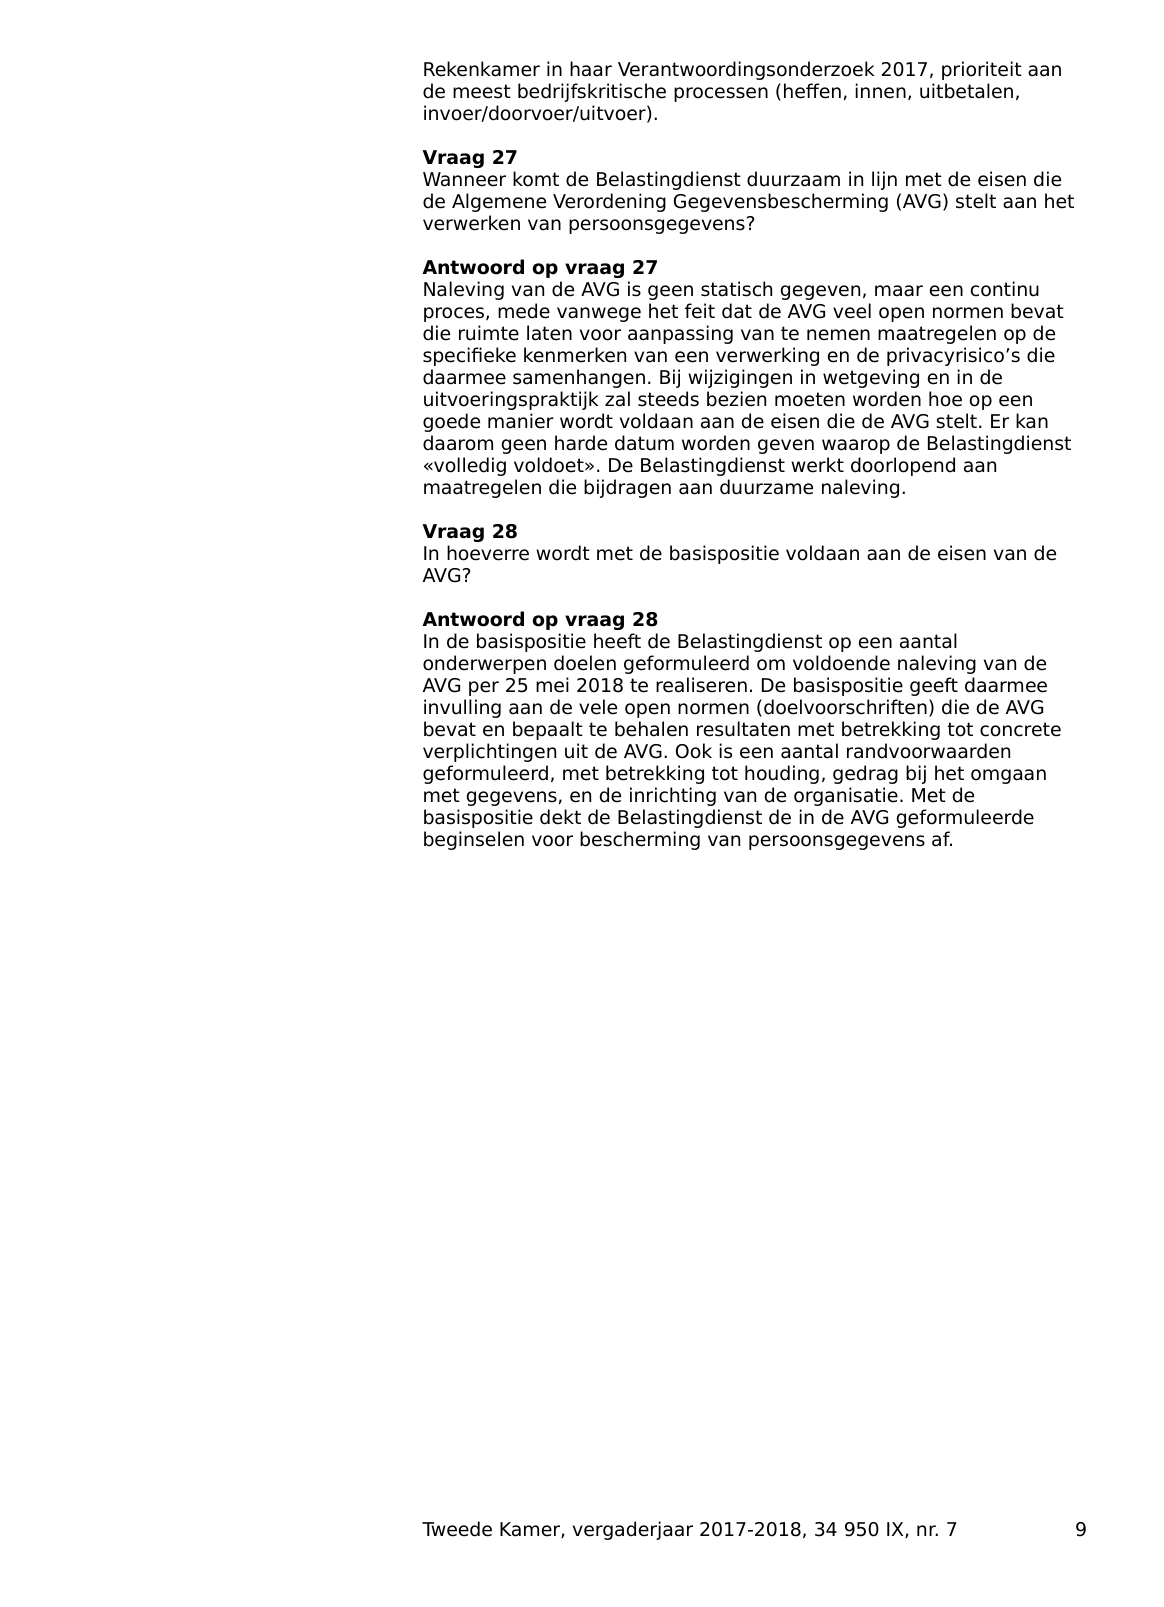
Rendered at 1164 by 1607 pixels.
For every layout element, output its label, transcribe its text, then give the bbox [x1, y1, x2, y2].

text In de basispositie heeft de Belastingdienst op een aantal onderwerpen doelen geformuleerd om voldoende naleving van de AVG per 25 mei 2018 te realiseren. De basispositie geeft daarmee invulling aan de vele open normen (doelvoorschriften) die de AVG bevat en bepaalt te behalen resultaten met betrekking tot concrete verplichtingen uit de AVG. Ook is een aantal randvoorwaarden geformuleerd, met betrekking tot houding, gedrag bij het omgaan met gegevens, en de inrichting van de organisatie. Met de basispositie dekt de Belastingdienst de in de AVG geformuleerde beginselen voor bescherming van persoonsgegevens af. [422, 631, 1087, 851]
text Vraag 27 [422, 147, 1087, 169]
text Antwoord op vraag 27 [422, 257, 1087, 279]
text Vraag 28 [422, 521, 1087, 543]
text Rekenkamer in haar Verantwoordingsonderzoek 2017, prioriteit aan de meest bedrijfskritische processen (heffen, innen, uitbetalen, invoer/doorvoer/uitvoer). [422, 59, 1087, 125]
text Naleving van de AVG is geen statisch gegeven, maar een continu proces, mede vanwege het feit dat de AVG veel open normen bevat die ruimte laten voor aanpassing van te nemen maatregelen op de specifieke kenmerken van een verwerking en de privacyrisico’s die daarmee samenhangen. Bij wijzigingen in wetgeving en in de uitvoeringspraktijk zal steeds bezien moeten worden hoe op een goede manier wordt voldaan aan de eisen die de AVG stelt. Er kan daarom geen harde datum worden geven waarop de Belastingdienst «volledig voldoet». De Belastingdienst werkt doorlopend aan maatregelen die bijdragen aan duurzame naleving. [422, 279, 1087, 499]
text Antwoord op vraag 28 [422, 609, 1087, 631]
text In hoeverre wordt met de basispositie voldaan aan de eisen van de AVG? [422, 543, 1087, 587]
text Wanneer komt de Belastingdienst duurzaam in lijn met de eisen die de Algemene Verordening Gegevensbescherming (AVG) stelt aan het verwerken van persoonsgegevens? [422, 169, 1087, 235]
